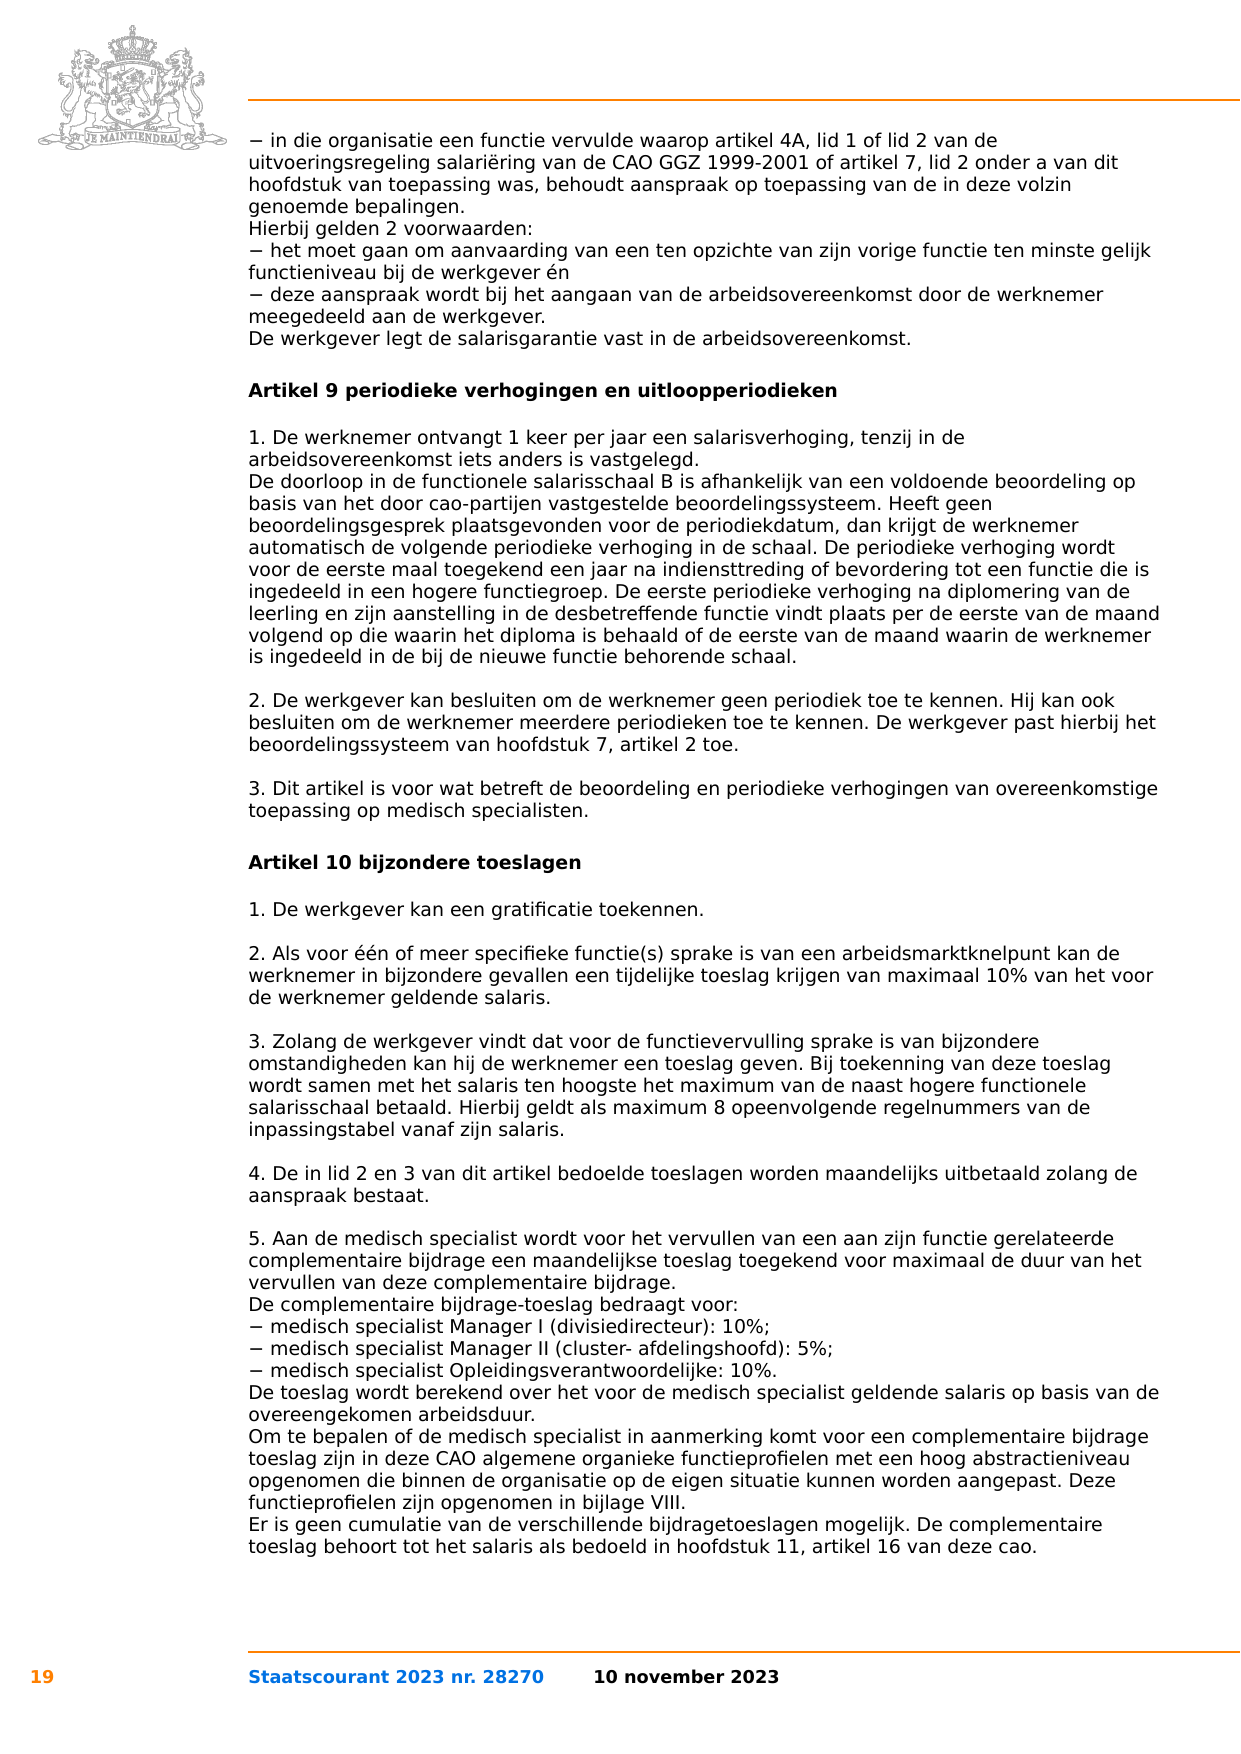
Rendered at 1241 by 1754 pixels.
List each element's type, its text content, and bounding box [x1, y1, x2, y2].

text 1. De werkgever kan een gratificatie toekennen. [248, 899, 1163, 921]
text 2. Als voor één of meer specifieke functie(s) sprake is van een arbeidsmarktknelpunt kan de werknemer in bijzondere gevallen een tijdelijke toeslag krijgen van maximaal 10% van het voor de werknemer geldende salaris. [248, 943, 1163, 1009]
text De complementaire bijdrage-toeslag bedraagt voor: [248, 1294, 1163, 1316]
text 5. Aan de medisch specialist wordt voor het vervullen van een aan zijn functie gerelateerde complementaire bijdrage een maandelijkse toeslag toegekend voor maximaal de duur van het vervullen van deze complementaire bijdrage. [248, 1228, 1163, 1294]
text De werkgever legt de salarisgarantie vast in de arbeidsovereenkomst. [248, 328, 1163, 350]
text Hierbij gelden 2 voorwaarden: [248, 218, 1163, 240]
subtitle Artikel 9 periodieke verhogingen en uitloopperiodieken [248, 380, 1163, 402]
text − in die organisatie een functie vervulde waarop artikel 4A, lid 1 of lid 2 van de uitvoeringsregeling salariëring van de CAO GGZ 1999-2001 of artikel 7, lid 2 onder a van dit hoofdstuk van toepassing was, behoudt aanspraak op toepassing van de in deze volzin genoemde bepalingen. [248, 130, 1163, 218]
text 1. De werknemer ontvangt 1 keer per jaar een salarisverhoging, tenzij in de arbeidsovereenkomst iets anders is vastgelegd. [248, 427, 1163, 471]
text Om te bepalen of de medisch specialist in aanmerking komt voor een complementaire bijdrage toeslag zijn in deze CAO algemene organieke functieprofielen met een hoog abstractieniveau opgenomen die binnen de organisatie op de eigen situatie kunnen worden aangepast. Deze functieprofielen zijn opgenomen in bijlage VIII. [248, 1426, 1163, 1514]
text − deze aanspraak wordt bij het aangaan van de arbeidsovereenkomst door de werknemer meegedeeld aan de werkgever. [248, 284, 1163, 328]
text − medisch specialist Manager II (cluster- afdelingshoofd): 5%; [248, 1338, 1163, 1360]
text 4. De in lid 2 en 3 van dit artikel bedoelde toeslagen worden maandelijks uitbetaald zolang de aanspraak bestaat. [248, 1162, 1163, 1206]
text − medisch specialist Opleidingsverantwoordelijke: 10%. [248, 1360, 1163, 1382]
subtitle Artikel 10 bijzondere toeslagen [248, 852, 1163, 874]
text − het moet gaan om aanvaarding van een ten opzichte van zijn vorige functie ten minste gelijk functieniveau bij de werkgever én [248, 240, 1163, 284]
text De doorloop in de functionele salarisschaal B is afhankelijk van een voldoende beoordeling op basis van het door cao-partijen vastgestelde beoordelingssysteem. Heeft geen beoordelingsgesprek plaatsgevonden voor de periodiekdatum, dan krijgt de werknemer automatisch de volgende periodieke verhoging in de schaal. De periodieke verhoging wordt voor de eerste maal toegekend een jaar na indiensttreding of bevordering tot een functie die is ingedeeld in een hogere functiegroep. De eerste periodieke verhoging na diplomering van de leerling en zijn aanstelling in de desbetreffende functie vindt plaats per de eerste van de maand volgend op die waarin het diploma is behaald of de eerste van de maand waarin de werknemer is ingedeeld in de bij de nieuwe functie behorende schaal. [248, 471, 1163, 668]
text 2. De werkgever kan besluiten om de werknemer geen periodiek toe te kennen. Hij kan ook besluiten om de werknemer meerdere periodieken toe te kennen. De werkgever past hierbij het beoordelingssysteem van hoofdstuk 7, artikel 2 toe. [248, 690, 1163, 756]
text De toeslag wordt berekend over het voor de medisch specialist geldende salaris op basis van de overeengekomen arbeidsduur. [248, 1382, 1163, 1426]
text Er is geen cumulatie van de verschillende bijdragetoeslagen mogelijk. De complementaire toeslag behoort tot het salaris als bedoeld in hoofdstuk 11, artikel 16 van deze cao. [248, 1514, 1163, 1558]
text 3. Zolang de werkgever vindt dat voor de functievervulling sprake is van bijzondere omstandigheden kan hij de werknemer een toeslag geven. Bij toekenning van deze toeslag wordt samen met het salaris ten hoogste het maximum van de naast hogere functionele salarisschaal betaald. Hierbij geldt als maximum 8 opeenvolgende regelnummers van de inpassingstabel vanaf zijn salaris. [248, 1031, 1163, 1141]
picture [38, 25, 227, 150]
text 3. Dit artikel is voor wat betreft de beoordeling en periodieke verhogingen van overeenkomstige toepassing op medisch specialisten. [248, 778, 1163, 822]
text − medisch specialist Manager I (divisiedirecteur): 10%; [248, 1316, 1163, 1338]
